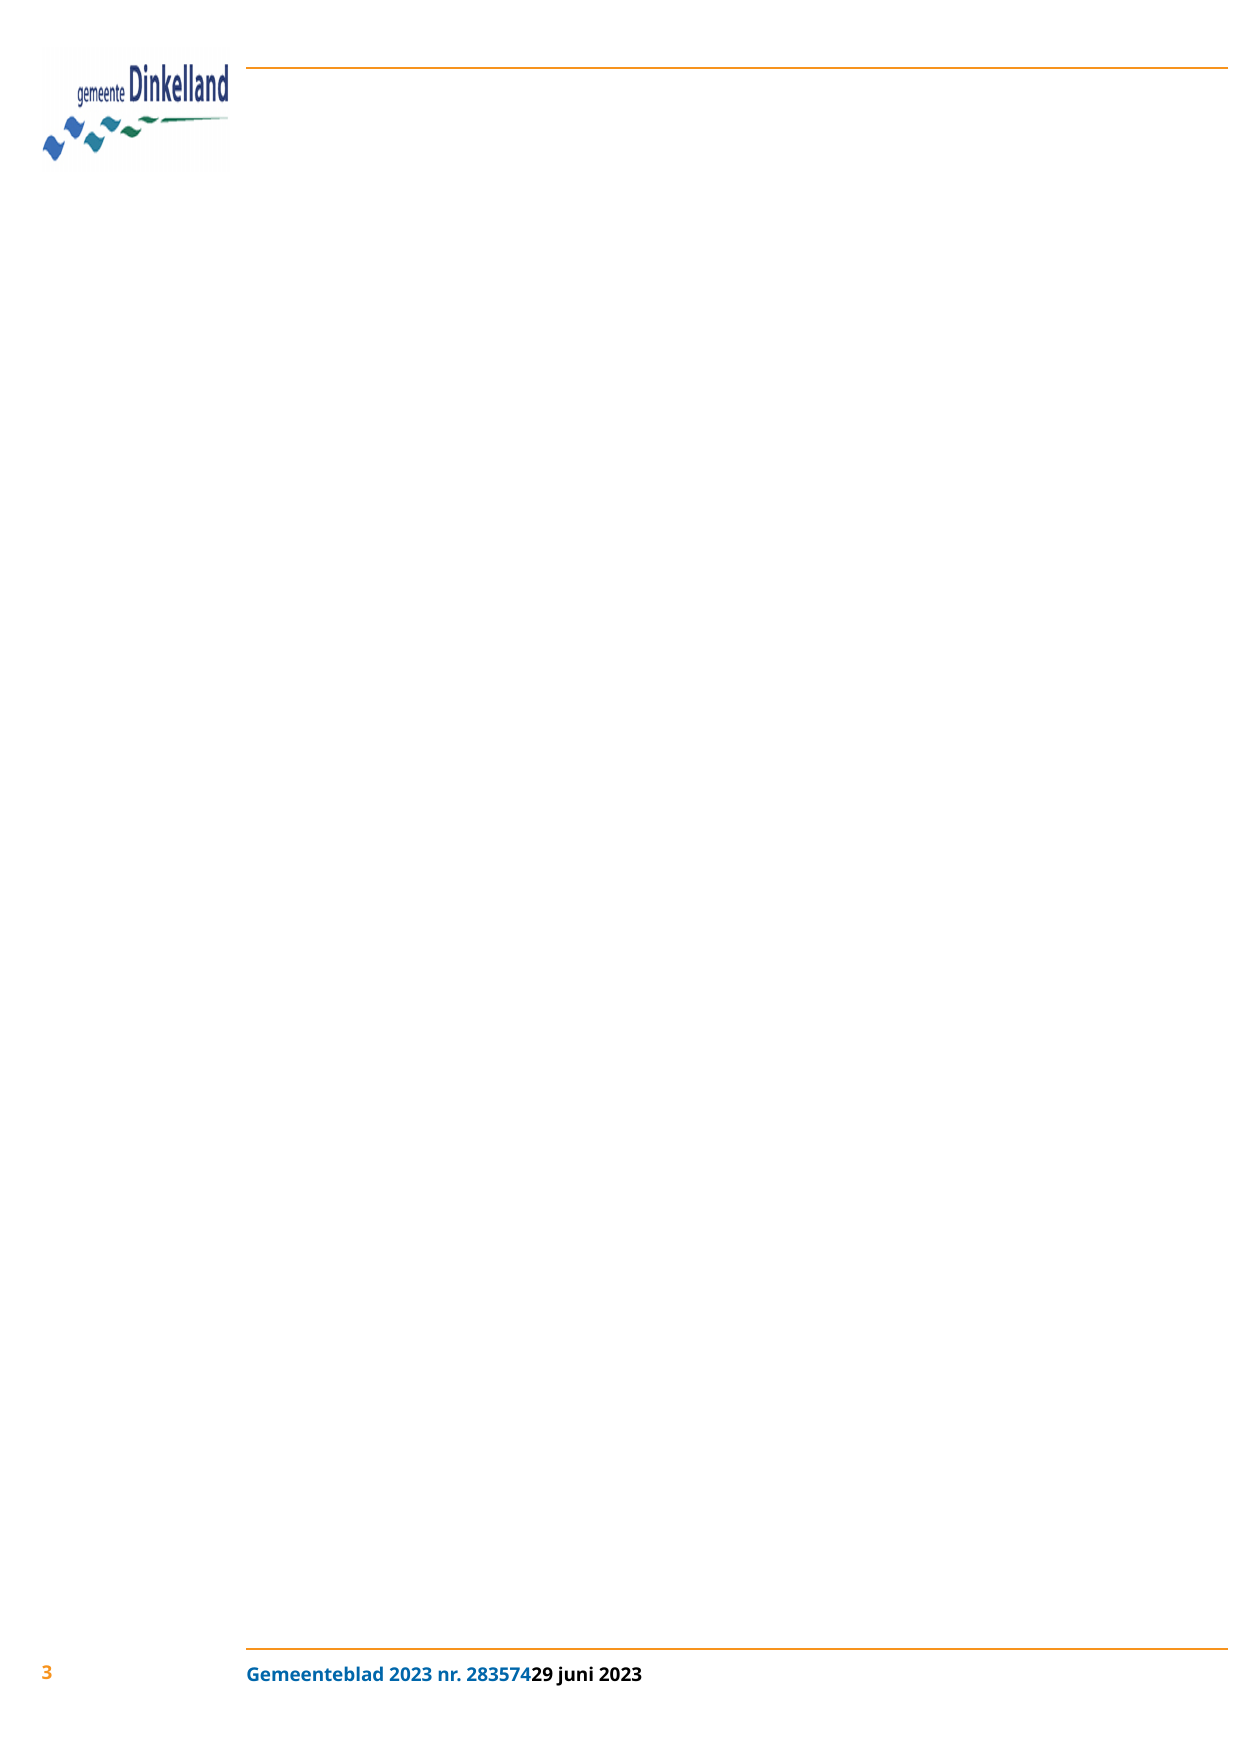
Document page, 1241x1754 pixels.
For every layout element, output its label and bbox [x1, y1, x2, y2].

picture [41, 47, 231, 172]
